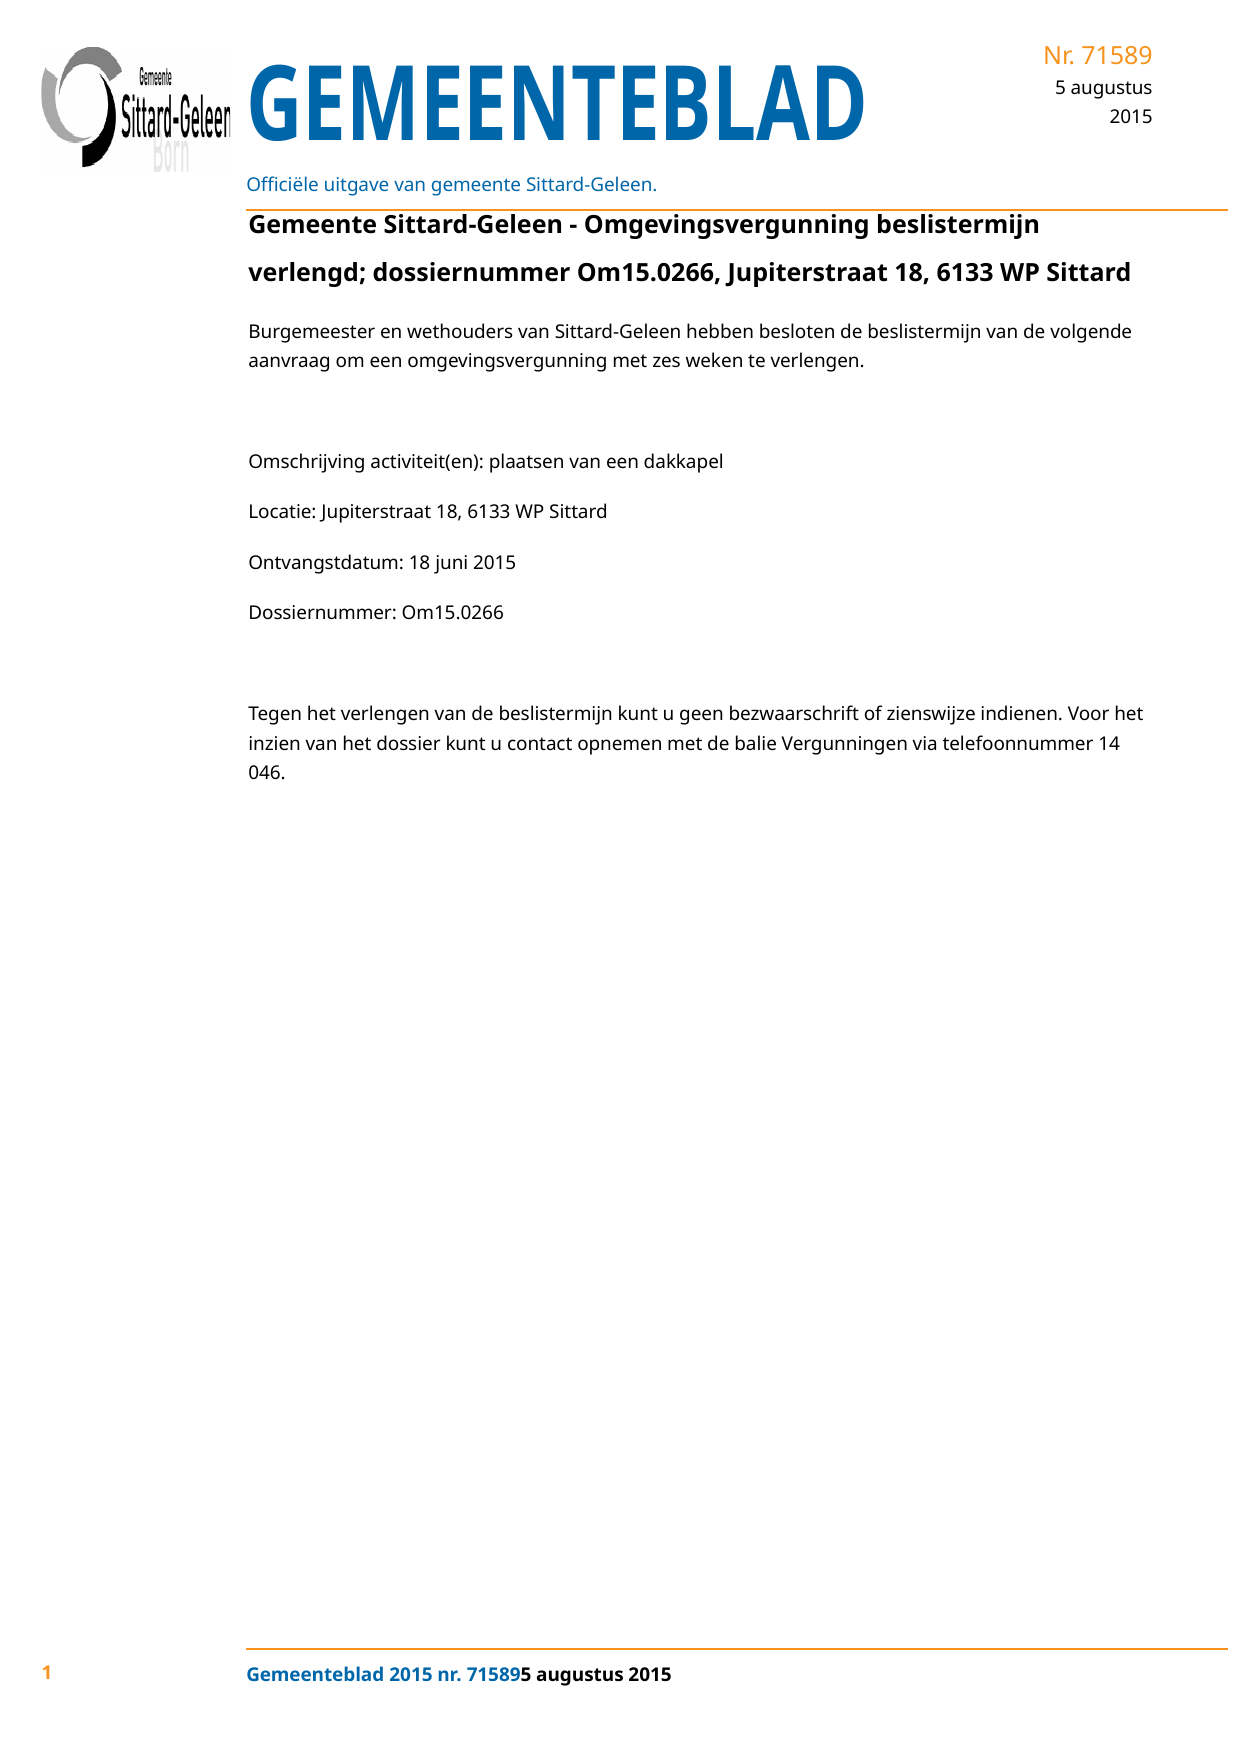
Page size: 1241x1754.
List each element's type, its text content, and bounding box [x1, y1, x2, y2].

text Ontvangstdatum: 18 juni 2015 [248, 549, 1152, 575]
text Gemeente Sittard-Geleen - Omgevingsvergunning beslistermijn verlengd; dossiernummer Om15.0266, Jupiterstraat 18, 6133 WP Sittard [248, 211, 1152, 288]
text Omschrijving activiteit(en): plaatsen van een dakkapel [248, 448, 1152, 474]
text Locatie: Jupiterstraat 18, 6133 WP Sittard [248, 499, 1152, 524]
text Dossiernummer: Om15.0266 [248, 599, 1152, 625]
picture [41, 47, 231, 172]
text Burgemeester en wethouders van Sittard-Geleen hebben besloten de beslistermijn van de volgende aanvraag om een omgevingsvergunning met zes weken te verlengen. [248, 318, 1152, 373]
text Tegen het verlengen van de beslistermijn kunt u geen bezwaarschrift of zienswijze indienen. Voor het inzien van het dossier kunt u contact opnemen met de balie Vergunningen via telefoonnummer 14 046. [248, 700, 1152, 785]
